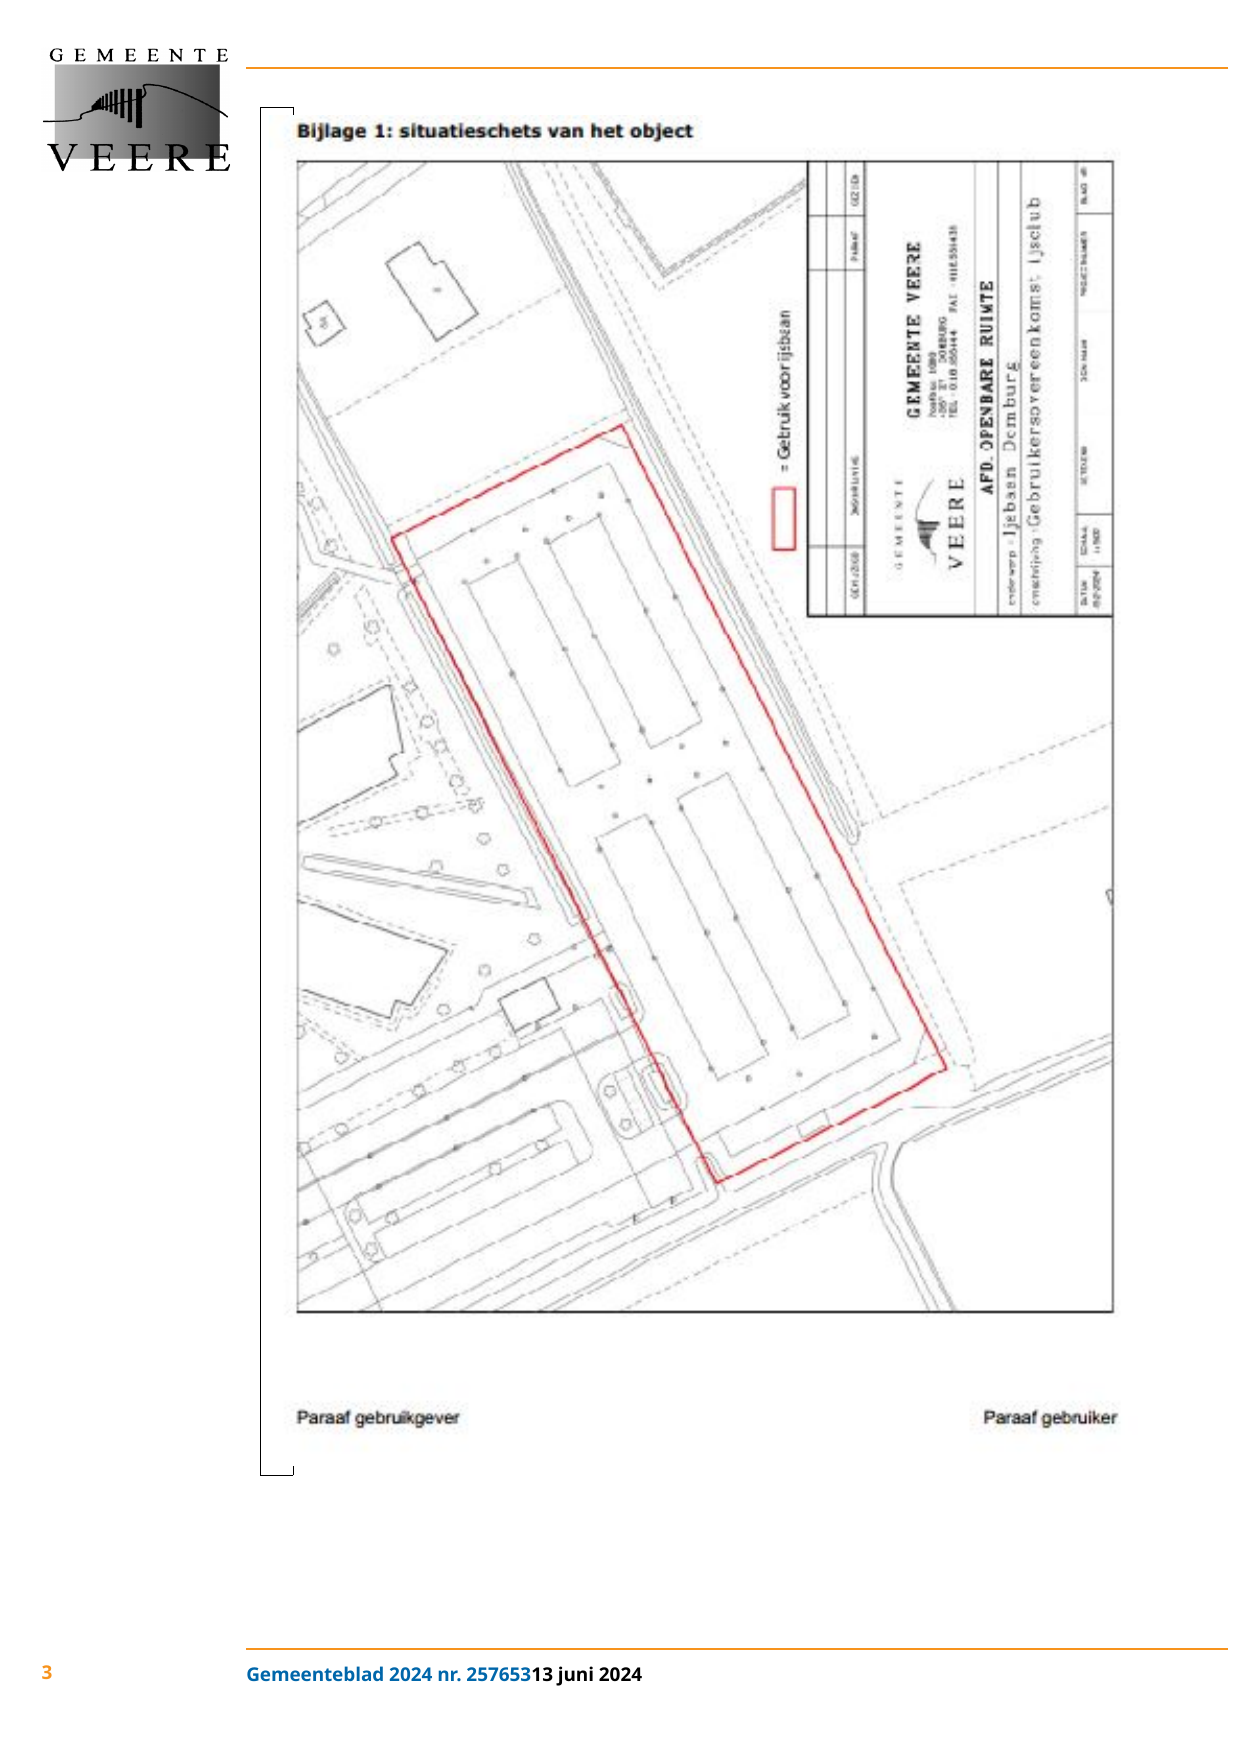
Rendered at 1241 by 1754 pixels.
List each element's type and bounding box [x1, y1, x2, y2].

picture [268, 115, 1173, 1466]
picture [41, 47, 231, 172]
